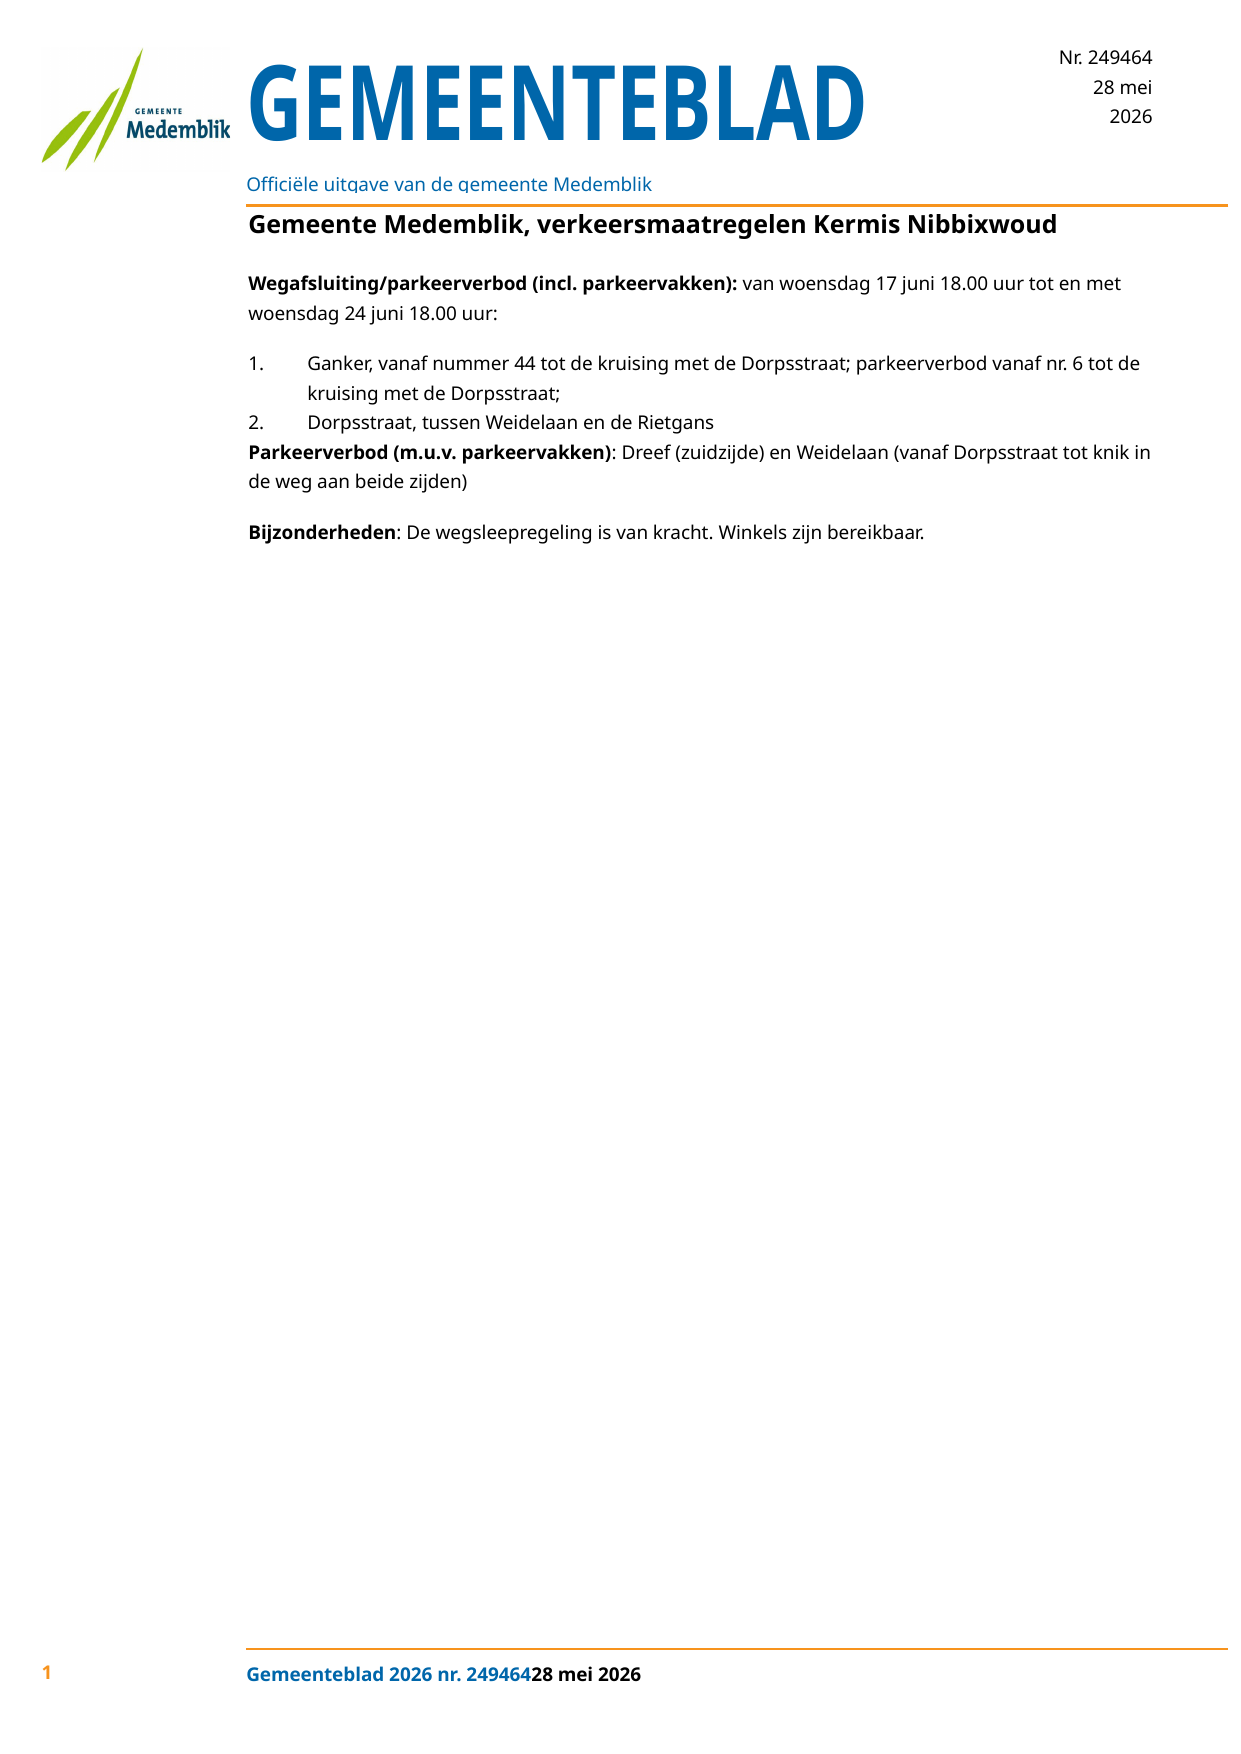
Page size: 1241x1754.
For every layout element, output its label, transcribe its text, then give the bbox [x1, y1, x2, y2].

list Dorpsstraat, tussen Weidelaan en de Rietgans [248, 409, 1152, 435]
text Wegafsluiting/parkeerverbod (incl. parkeervakken): van woensdag 17 juni 18.00 uur tot en met woensdag 24 juni 18.00 uur: [248, 270, 1152, 326]
text Bijzonderheden: De wegsleepregeling is van kracht. Winkels zijn bereikbaar. [248, 519, 1152, 545]
picture [41, 47, 231, 172]
list Ganker, vanaf nummer 44 tot de kruising met de Dorpsstraat; parkeerverbod vanaf nr. 6 tot de kruising met de Dorpsstraat; [248, 350, 1152, 406]
text Parkeerverbod (m.u.v. parkeervakken): Dreef (zuidzijde) en Weidelaan (vanaf Dorpsstraat tot knik in de weg aan beide zijden) [248, 439, 1152, 494]
text Gemeente Medemblik, verkeersmaatregelen Kermis Nibbixwoud [248, 207, 1152, 241]
